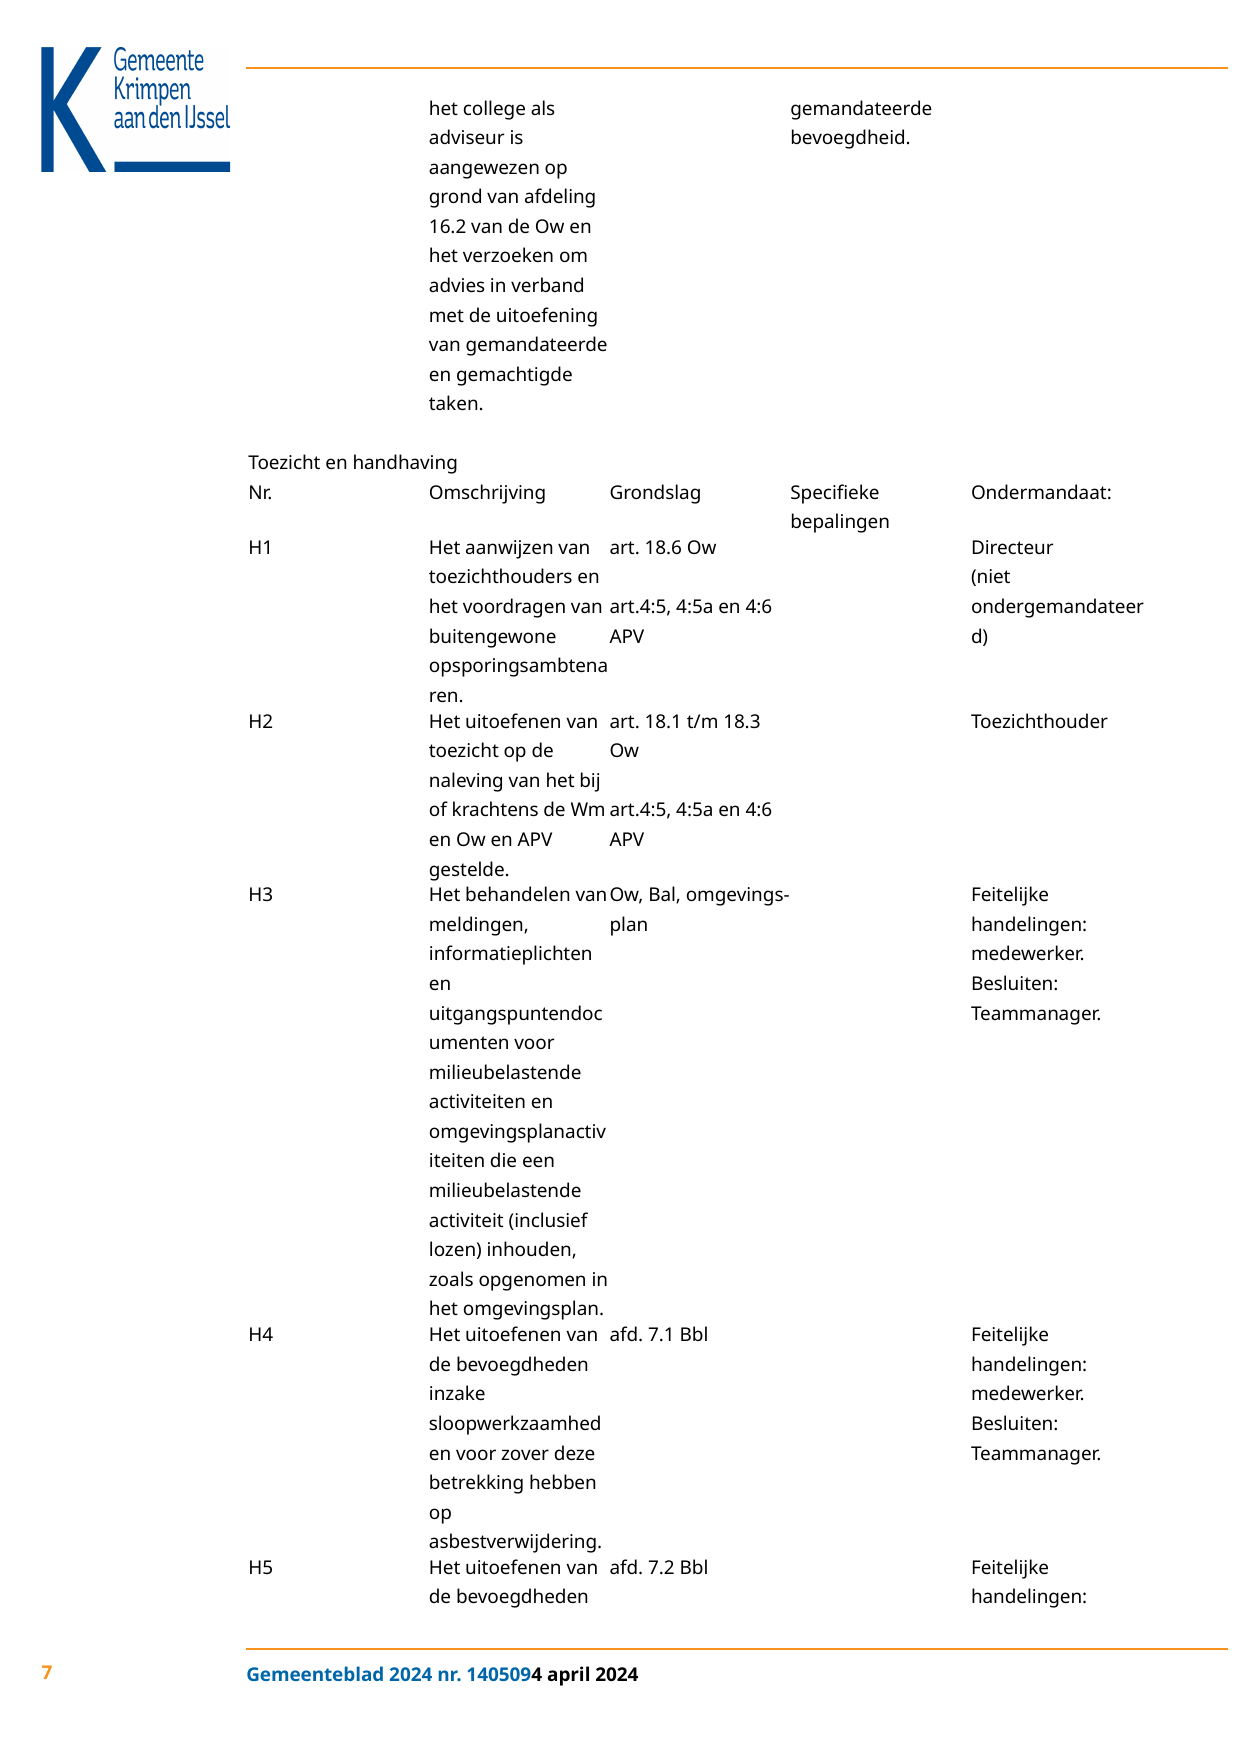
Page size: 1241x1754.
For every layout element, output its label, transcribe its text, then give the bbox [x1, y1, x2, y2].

table_cell H5 [248, 1554, 429, 1609]
table_cell H1 [248, 534, 429, 708]
table_cell art. 18.1 t/m 18.3 Ow art.4:5, 4:5a en 4:6 APV [609, 708, 790, 881]
table_cell afd. 7.1 Bbl [609, 1321, 790, 1554]
table_cell Het behandelen van meldingen, informatieplichten en uitgangspuntendocumenten voor milieubelastende activiteiten en omgevingsplanactiviteiten die een milieubelastende activiteit (inclusief lozen) inhouden, zoals opgenomen in het omgevingsplan. [429, 881, 609, 1321]
table_cell Directeur (niet ondergemandateerd) [971, 534, 1152, 708]
table_cell Het uitoefenen van de bevoegdheden inzake sloopwerkzaamheden voor zover deze betrekking hebben op asbestverwijdering. [429, 1321, 609, 1554]
table_cell Het uitoefenen van toezicht op de naleving van het bij of krachtens de Wm en Ow en APV gestelde. [429, 708, 609, 881]
table_cell Het aanwijzen van toezichthouders en het voordragen van buitengewone opsporingsambtenaren. [429, 534, 609, 708]
table_cell H2 [248, 708, 429, 881]
table_cell Feitelijke handelingen: medewerker. Besluiten: Teammanager. [971, 881, 1152, 1321]
table_header Ondermandaat: [971, 479, 1152, 534]
table_cell [971, 95, 1152, 416]
table_cell Ow, Bal, omgevings­plan [609, 881, 790, 1321]
table_cell [248, 95, 429, 416]
table_cell gemandateerde bevoegdheid. [790, 95, 971, 416]
table_cell afd. 7.2 Bbl [609, 1554, 790, 1609]
table_cell Het uitoefenen van de bevoegdheden [429, 1554, 609, 1609]
table_header Grondslag [609, 479, 790, 534]
picture [41, 47, 231, 172]
table_header Omschrijving [429, 479, 609, 534]
table_cell art. 18.6 Ow art.4:5, 4:5a en 4:6 APV [609, 534, 790, 708]
table_cell [790, 534, 971, 708]
table_cell Feitelijke handelingen: [971, 1554, 1152, 1609]
text Toezicht en handhaving [248, 449, 1152, 475]
table_cell [790, 1554, 971, 1609]
table_cell [790, 708, 971, 881]
table_header Nr. [248, 479, 429, 534]
table_cell [790, 881, 971, 1321]
table_cell het college als adviseur is aangewezen op grond van afdeling 16.2 van de Ow en het verzoeken om advies in verband met de uitoefening van gemandateerde en gemachtigde taken. [429, 95, 609, 416]
table_cell H3 [248, 881, 429, 1321]
table_cell Feitelijke handelingen: medewerker. Besluiten: Teammanager. [971, 1321, 1152, 1554]
table_header Specifieke bepalingen [790, 479, 971, 534]
table_cell H4 [248, 1321, 429, 1554]
table_cell Toezichthouder [971, 708, 1152, 881]
table_cell [609, 95, 790, 416]
table_cell [790, 1321, 971, 1554]
